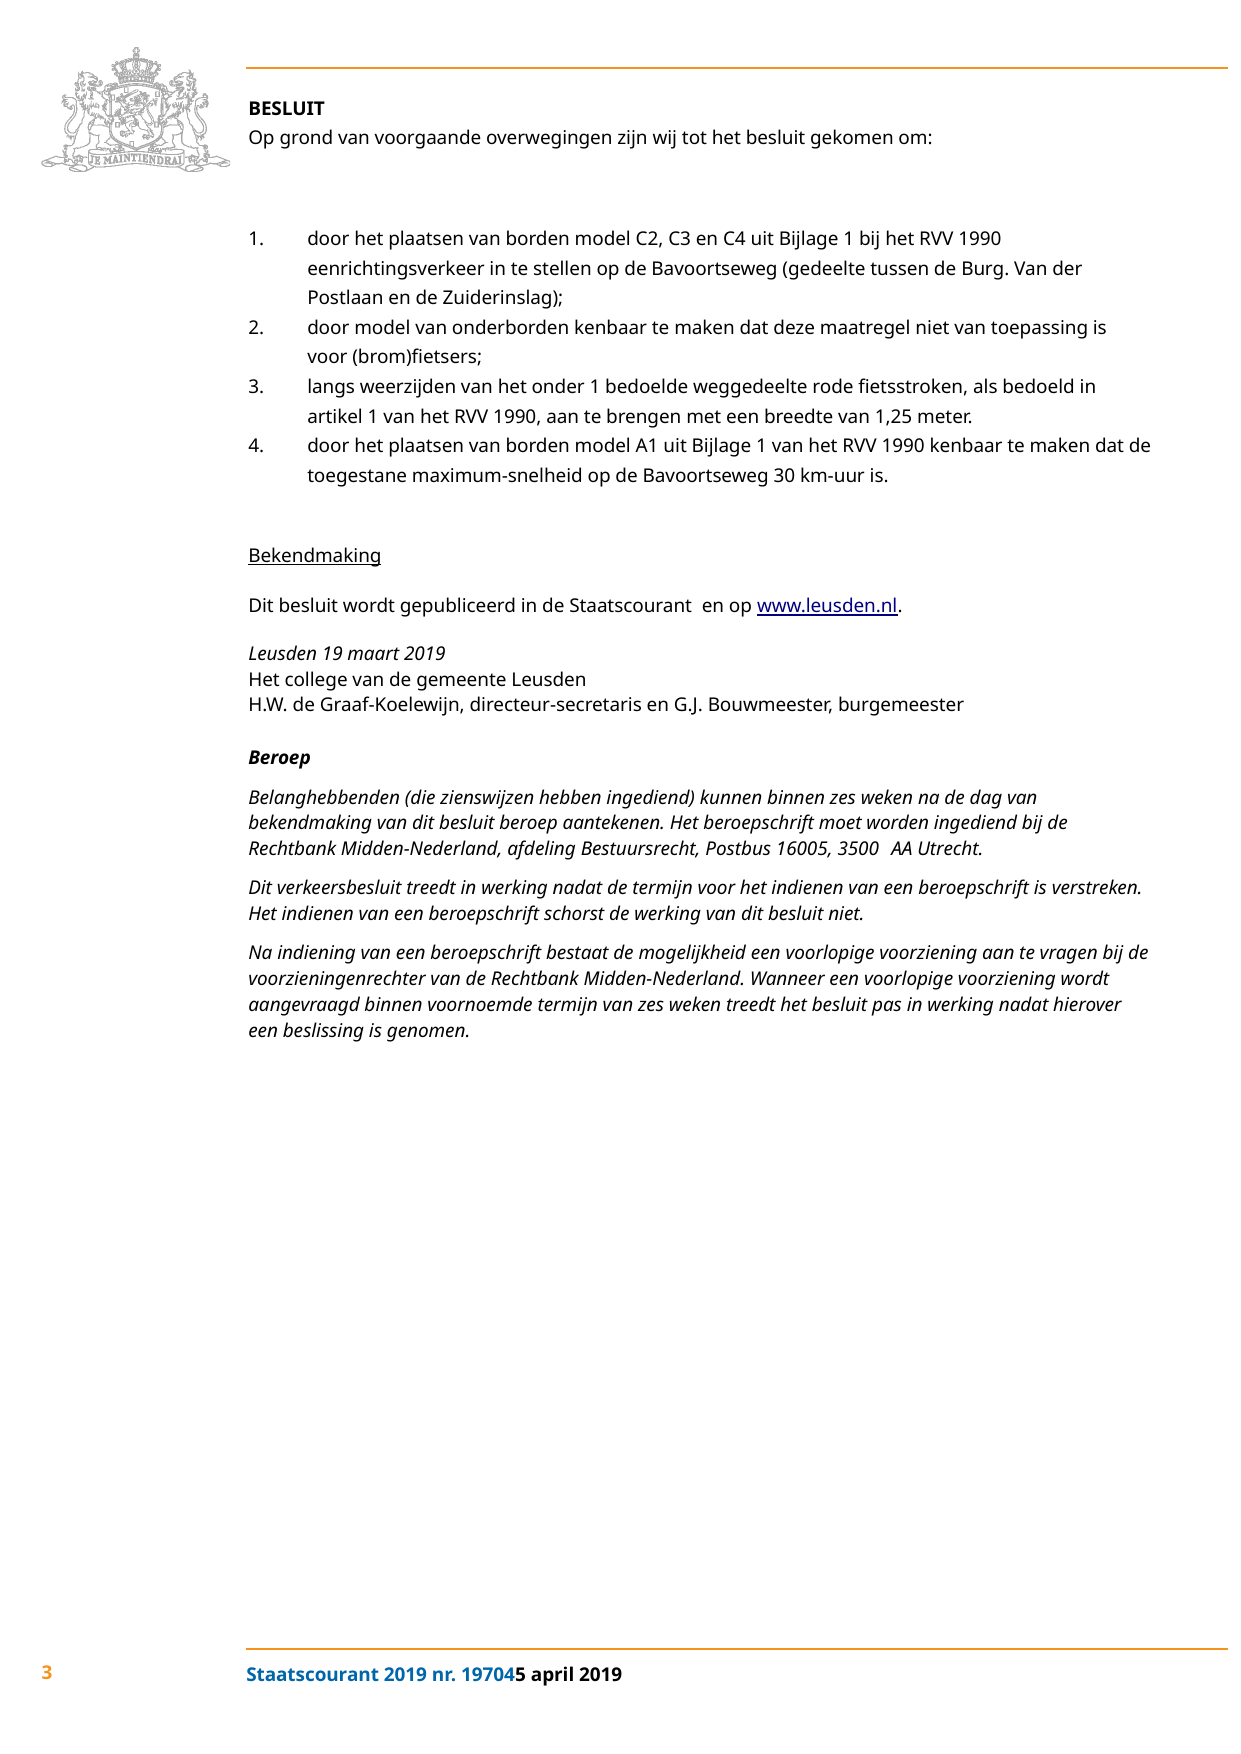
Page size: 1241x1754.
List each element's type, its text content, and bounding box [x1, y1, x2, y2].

picture [41, 47, 231, 172]
text Beroep [248, 744, 1152, 770]
text Dit besluit wordt gepubliceerd in de Staatscourant en op www.leusden.nl. [248, 592, 1152, 618]
list door het plaatsen van borden model A1 uit Bijlage 1 van het RVV 1990 kenbaar te maken dat de toegestane maximum-snelheid op de Bavoortseweg 30 km-uur is. [248, 432, 1152, 488]
list langs weerzijden van het onder 1 bedoelde weggedeelte rode fietsstroken, als bedoeld in artikel 1 van het RVV 1990, aan te brengen met een breedte van 1,25 meter. [248, 373, 1152, 428]
text Bekendmaking [248, 542, 1152, 568]
text Belanghebbenden (die zienswijzen hebben ingediend) kunnen binnen zes weken na de dag van bekendmaking van dit besluit beroep aantekenen. Het beroepschrift moet worden ingediend bij de Rechtbank Midden-Nederland, afdeling Bestuursrecht, Postbus 16005, 3500 AA Utrecht. [248, 784, 1152, 861]
text Op grond van voorgaande overwegingen zijn wij tot het besluit gekomen om: [248, 124, 1152, 150]
text Het college van de gemeente Leusden [248, 666, 1152, 692]
text H.W. de Graaf-Koelewijn, directeur-secretaris en G.J. Bouwmeester, burgemeester [248, 692, 1152, 717]
text Dit verkeersbesluit treedt in werking nadat de termijn voor het indienen van een beroepschrift is verstreken. Het indienen van een beroepschrift schorst de werking van dit besluit niet. [248, 874, 1152, 926]
text Na indiening van een beroepschrift bestaat de mogelijkheid een voorlopige voorziening aan te vragen bij de voorzieningenrechter van de Rechtbank Midden-Nederland. Wanneer een voorlopige voorziening wordt aangevraagd binnen voornoemde termijn van zes weken treedt het besluit pas in werking nadat hierover een beslissing is genomen. [248, 939, 1152, 1042]
text BESLUIT [248, 95, 1152, 121]
list door het plaatsen van borden model C2, C3 en C4 uit Bijlage 1 bij het RVV 1990 eenrichtingsverkeer in te stellen op de Bavoortseweg (gedeelte tussen de Burg. Van der Postlaan en de Zuiderinslag); [248, 225, 1152, 310]
list door model van onderborden kenbaar te maken dat deze maatregel niet van toepassing is voor (brom)fietsers; [248, 314, 1152, 369]
text Leusden 19 maart 2019 [248, 640, 1152, 666]
